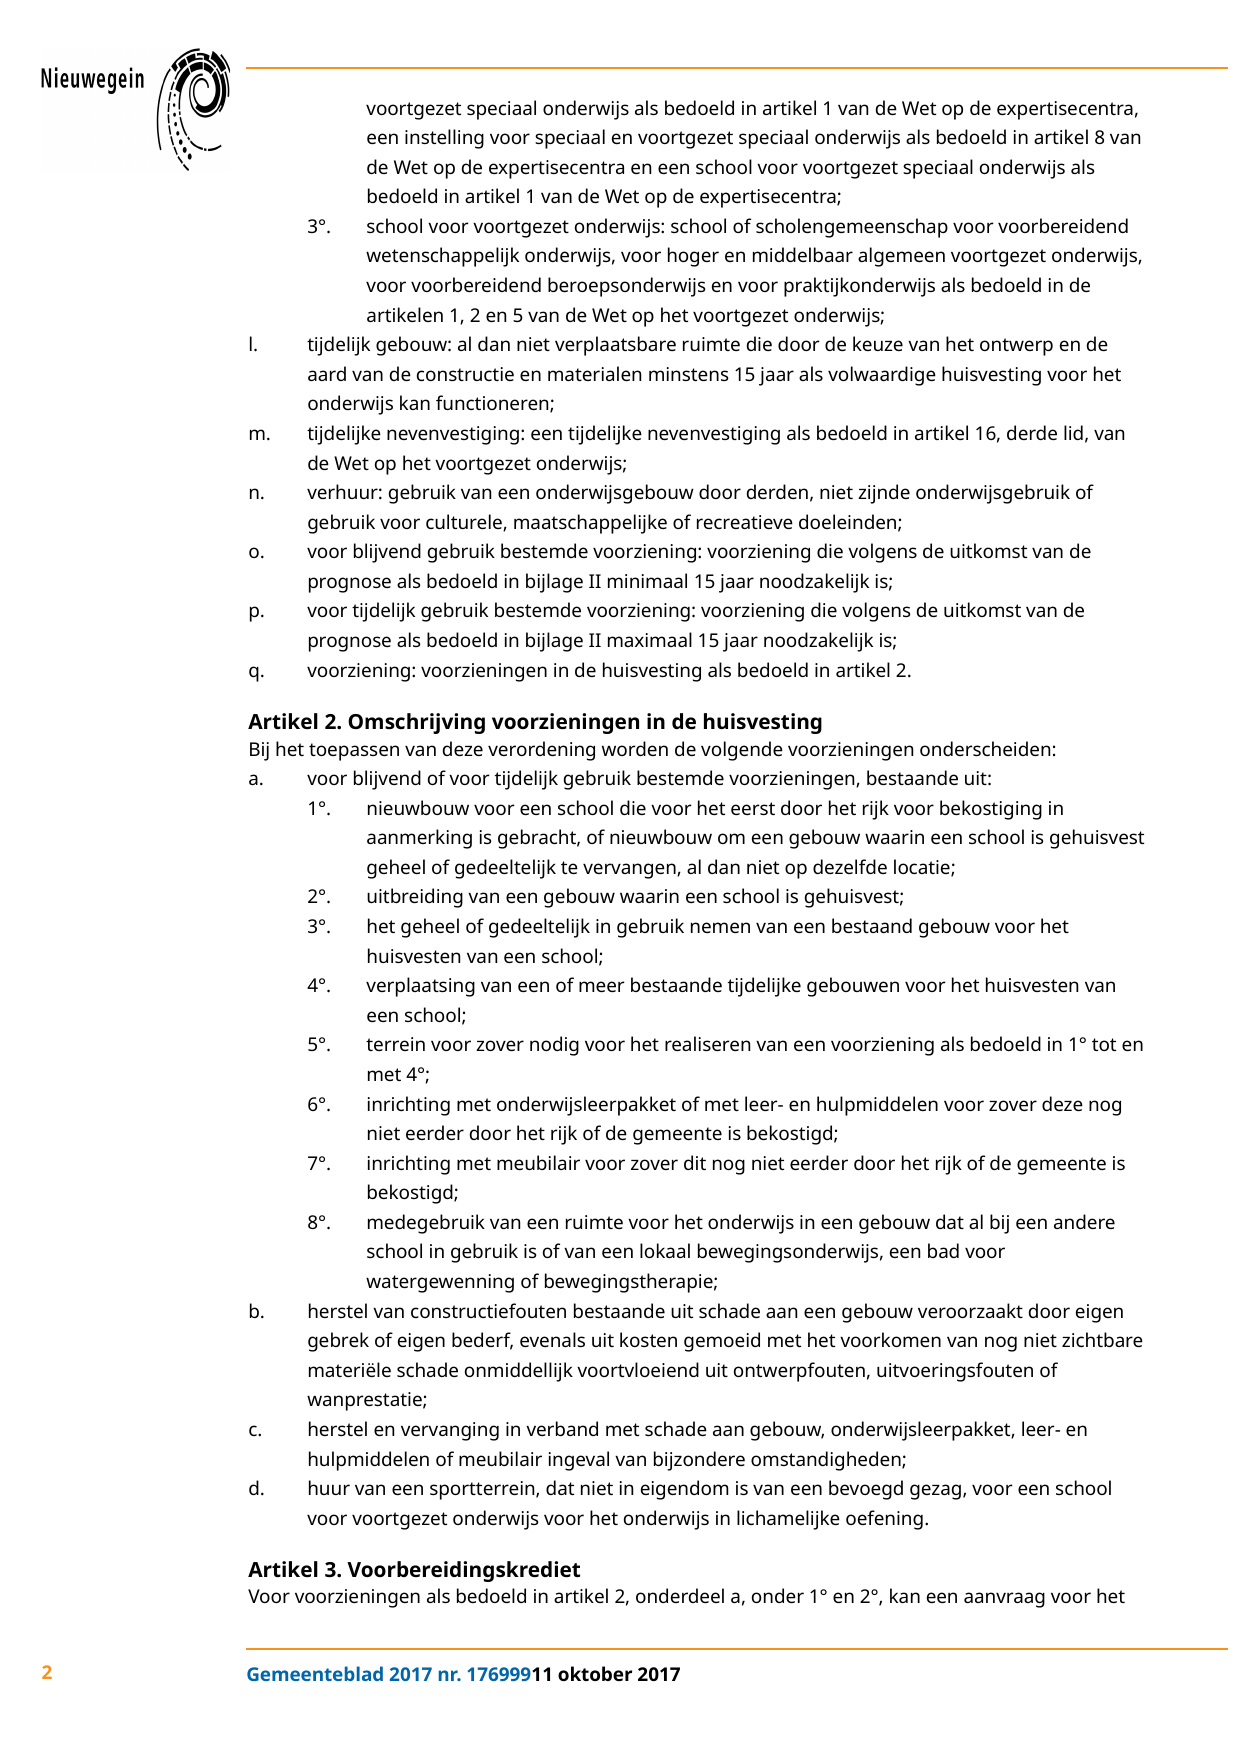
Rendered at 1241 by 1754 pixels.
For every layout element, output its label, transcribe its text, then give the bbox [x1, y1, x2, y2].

list tijdelijk gebouw: al dan niet verplaatsbare ruimte die door de keuze van het ontwerp en de aard van de constructie en materialen minstens 15 jaar als volwaardige huisvesting voor het onderwijs kan functioneren; [248, 331, 1152, 416]
list het geheel of gedeeltelijk in gebruik nemen van een bestaand gebouw voor het huisvesten van een school; [307, 913, 1152, 968]
list school voor voortgezet onderwijs: school of scholengemeenschap voor voorbereidend wetenschappelijk onderwijs, voor hoger en middelbaar algemeen voortgezet onderwijs, voor voorbereidend beroepsonderwijs en voor praktijkonderwijs als bedoeld in de artikelen 1, 2 en 5 van de Wet op het voortgezet onderwijs; [307, 213, 1152, 328]
list verplaatsing van een of meer bestaande tijdelijke gebouwen voor het huisvesten van een school; [307, 972, 1152, 1028]
list medegebruik van een ruimte voor het onderwijs in een gebouw dat al bij een andere school in gebruik is of van een lokaal bewegingsonderwijs, een bad voor watergewenning of bewegingstherapie; [307, 1209, 1152, 1294]
list huur van een sportterrein, dat niet in eigendom is van een bevoegd gezag, voor een school voor voortgezet onderwijs voor het onderwijs in lichamelijke oefening. [248, 1475, 1152, 1531]
text Artikel 2. Omschrijving voorzieningen in de huisvesting [248, 707, 1152, 736]
list inrichting met meubilair voor zover dit nog niet eerder door het rijk of de gemeente is bekostigd; [307, 1150, 1152, 1205]
list herstel en vervanging in verband met schade aan gebouw, onderwijsleerpakket, leer- en hulpmiddelen of meubilair ingeval van bijzondere omstandigheden; [248, 1416, 1152, 1471]
list voortgezet speciaal onderwijs als bedoeld in artikel 1 van de Wet op de expertisecentra, een instelling voor speciaal en voortgezet speciaal onderwijs als bedoeld in artikel 8 van de Wet op de expertisecentra en een school voor voortgezet speciaal onderwijs als bedoeld in artikel 1 van de Wet op de expertisecentra; [307, 95, 1152, 209]
list herstel van constructiefouten bestaande uit schade aan een gebouw veroorzaakt door eigen gebrek of eigen bederf, evenals uit kosten gemoeid met het voorkomen van nog niet zichtbare materiële schade onmiddellijk voortvloeiend uit ontwerpfouten, uitvoeringsfouten of wanprestatie; [248, 1298, 1152, 1412]
list verhuur: gebruik van een onderwijsgebouw door derden, niet zijnde onderwijsgebruik of gebruik voor culturele, maatschappelijke of recreatieve doeleinden; [248, 479, 1152, 535]
list voor blijvend of voor tijdelijk gebruik bestemde voorzieningen, bestaande uit: [248, 765, 1152, 791]
list tijdelijke nevenvestiging: een tijdelijke nevenvestiging als bedoeld in artikel 16, derde lid, van de Wet op het voortgezet onderwijs; [248, 420, 1152, 476]
list inrichting met onderwijsleerpakket of met leer- en hulpmiddelen voor zover deze nog niet eerder door het rijk of de gemeente is bekostigd; [307, 1091, 1152, 1146]
picture [41, 47, 231, 172]
list nieuwbouw voor een school die voor het eerst door het rijk voor bekostiging in aanmerking is gebracht, of nieuwbouw om een gebouw waarin een school is gehuisvest geheel of gedeeltelijk te vervangen, al dan niet op dezelfde locatie; [307, 795, 1152, 880]
text Bij het toepassen van deze verordening worden de volgende voorzieningen onderscheiden: [248, 736, 1152, 761]
list terrein voor zover nodig voor het realiseren van een voorziening als bedoeld in 1° tot en met 4°; [307, 1032, 1152, 1087]
text Artikel 3. Voorbereidingskrediet [248, 1555, 1152, 1584]
list uitbreiding van een gebouw waarin een school is gehuisvest; [307, 884, 1152, 909]
list voor blijvend gebruik bestemde voorziening: voorziening die volgens de uitkomst van de prognose als bedoeld in bijlage II minimaal 15 jaar noodzakelijk is; [248, 538, 1152, 594]
text Voor voorzieningen als bedoeld in artikel 2, onderdeel a, onder 1° en 2°, kan een aanvraag voor het [248, 1584, 1152, 1609]
list voorziening: voorzieningen in de huisvesting als bedoeld in artikel 2. [248, 657, 1152, 683]
list voor tijdelijk gebruik bestemde voorziening: voorziening die volgens de uitkomst van de prognose als bedoeld in bijlage II maximaal 15 jaar noodzakelijk is; [248, 598, 1152, 653]
